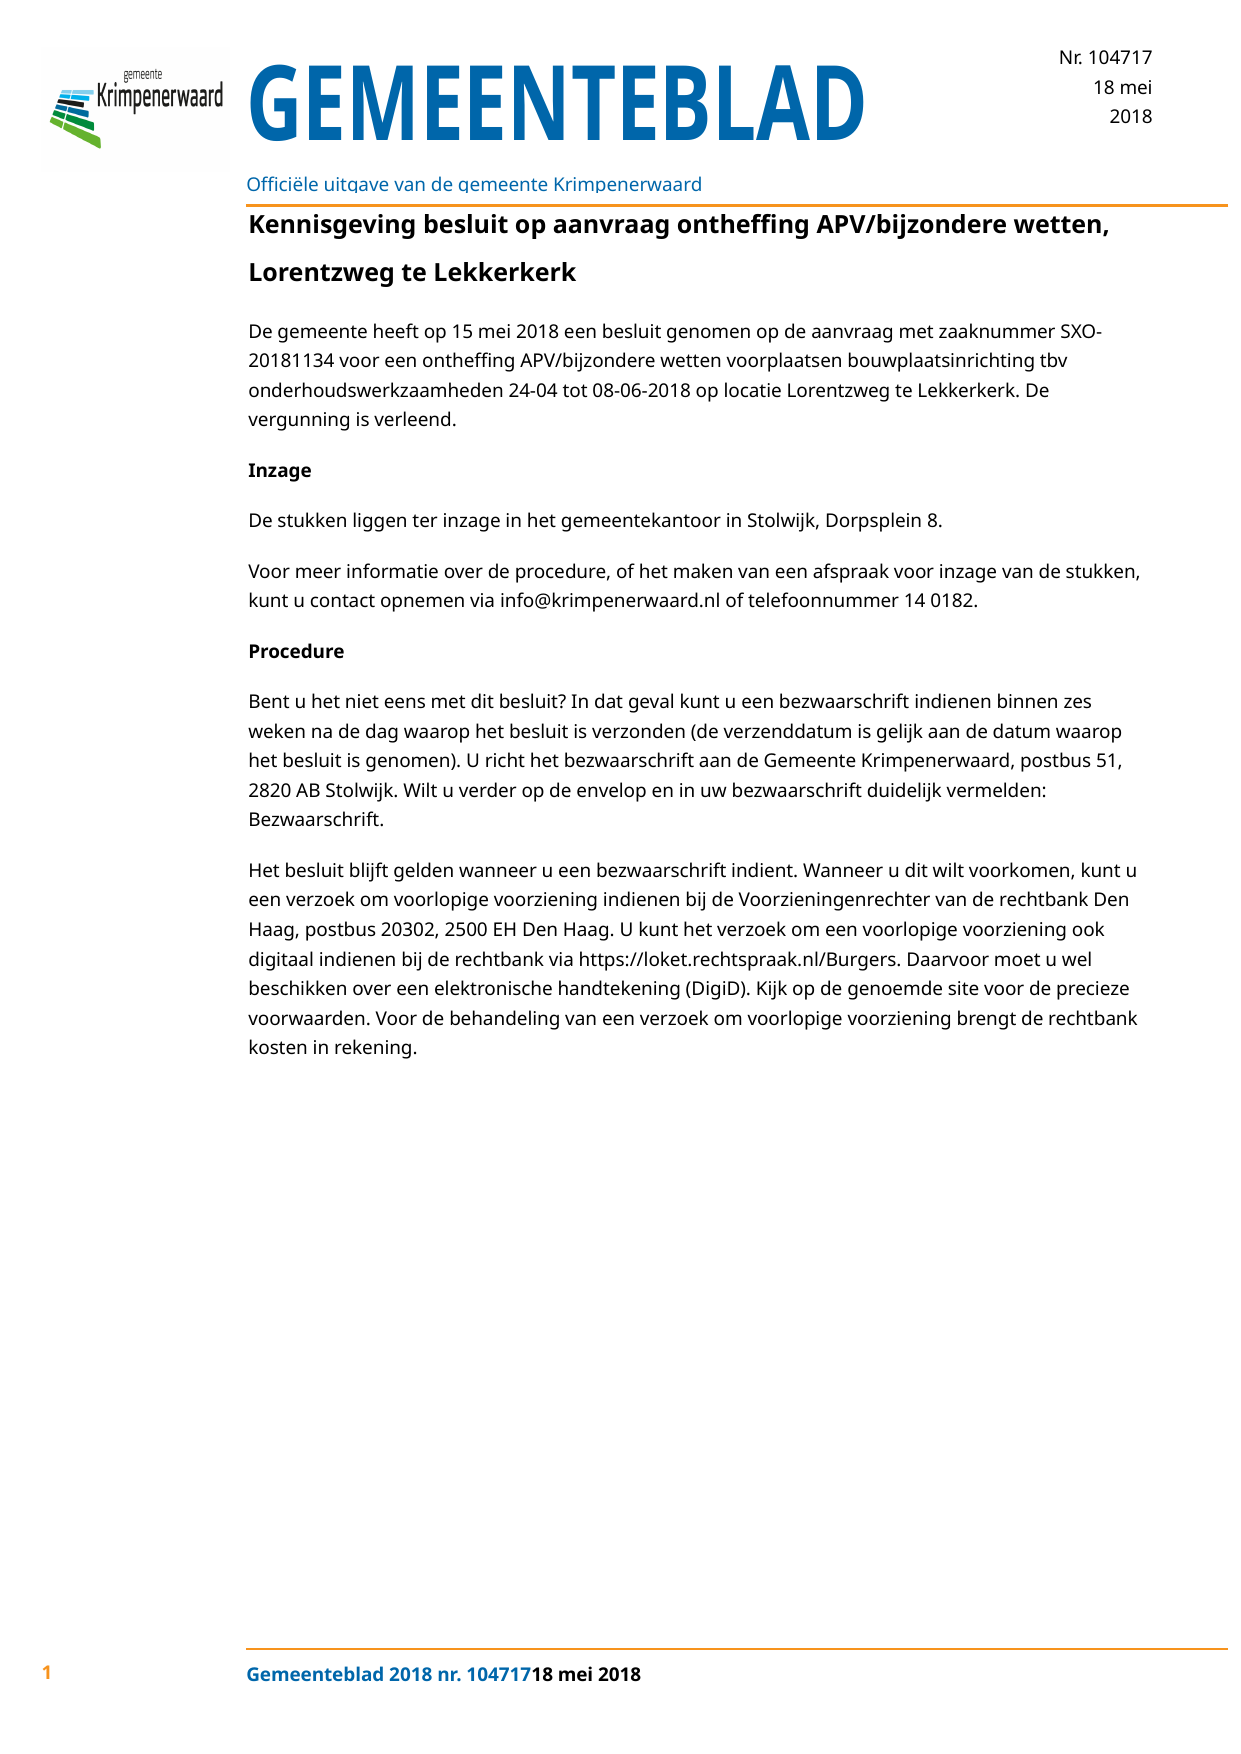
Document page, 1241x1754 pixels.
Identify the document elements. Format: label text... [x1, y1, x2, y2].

text De gemeente heeft op 15 mei 2018 een besluit genomen op de aanvraag met zaaknummer SXO-20181134 voor een ontheffing APV/bijzondere wetten voorplaatsen bouwplaatsinrichting tbv onderhoudswerkzaamheden 24-04 tot 08-06-2018 op locatie Lorentzweg te Lekkerkerk. De vergunning is verleend. [248, 318, 1152, 432]
text Voor meer informatie over de procedure, of het maken van een afspraak voor inzage van de stukken, kunt u contact opnemen via info@krimpenerwaard.nl of telefoonnummer 14 0182. [248, 558, 1152, 613]
text Inzage [248, 457, 1152, 483]
text Kennisgeving besluit op aanvraag ontheffing APV/bijzondere wetten, Lorentzweg te Lekkerkerk [248, 207, 1152, 288]
text De stukken liggen ter inzage in het gemeentekantoor in Stolwijk, Dorpsplein 8. [248, 507, 1152, 533]
text Bent u het niet eens met dit besluit? In dat geval kunt u een bezwaarschrift indienen binnen zes weken na de dag waarop het besluit is verzonden (de verzenddatum is gelijk aan de datum waarop het besluit is genomen). U richt het bezwaarschrift aan de Gemeente Krimpenerwaard, postbus 51, 2820 AB Stolwijk. Wilt u verder op de envelop en in uw bezwaarschrift duidelijk vermelden: Bezwaarschrift. [248, 688, 1152, 832]
text Procedure [248, 638, 1152, 664]
picture [41, 47, 231, 172]
text Het besluit blijft gelden wanneer u een bezwaarschrift indient. Wanneer u dit wilt voorkomen, kunt u een verzoek om voorlopige voorziening indienen bij de Voorzieningenrechter van de rechtbank Den Haag, postbus 20302, 2500 EH Den Haag. U kunt het verzoek om een voorlopige voorziening ook digitaal indienen bij de rechtbank via https://loket.rechtspraak.nl/Burgers. Daarvoor moet u wel beschikken over een elektronische handtekening (DigiD). Kijk op de genoemde site voor de precieze voorwaarden. Voor de behandeling van een verzoek om voorlopige voorziening brengt de rechtbank kosten in rekening. [248, 857, 1152, 1060]
